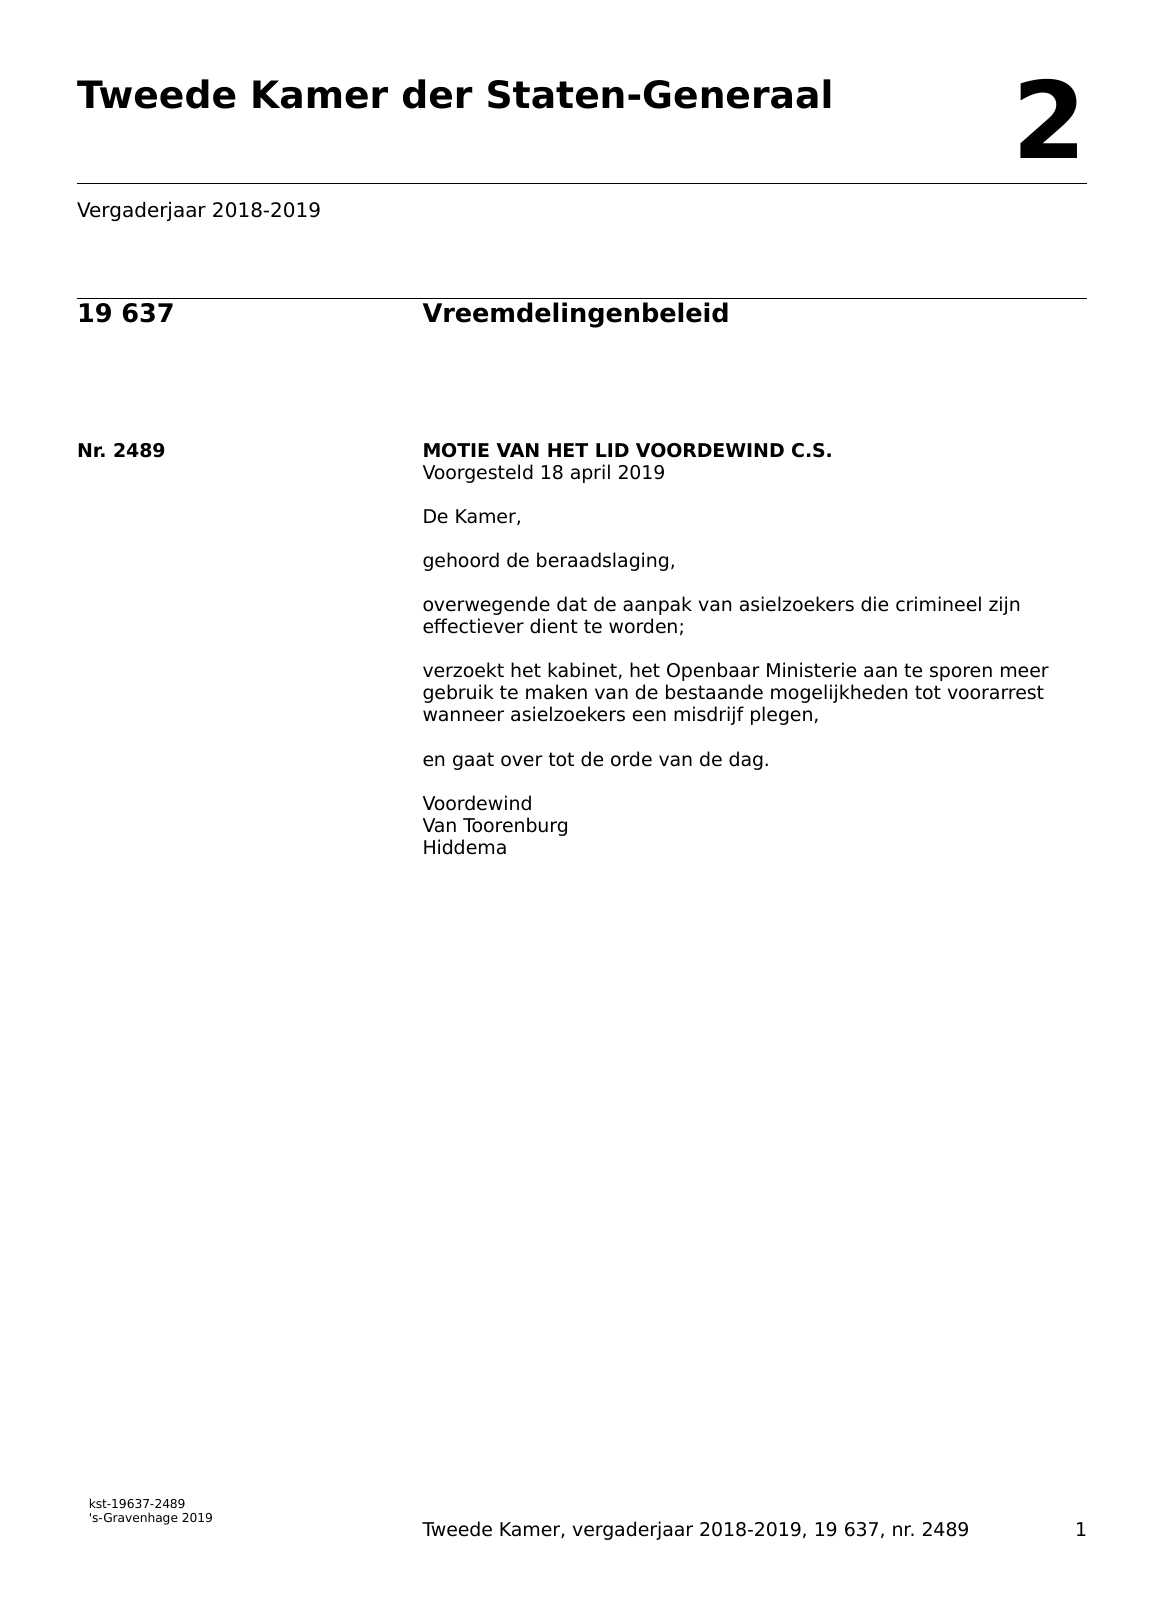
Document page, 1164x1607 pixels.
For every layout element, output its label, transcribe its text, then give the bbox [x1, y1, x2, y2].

text Van Toorenburg [422, 814, 1087, 837]
text Voordewind [422, 793, 1087, 814]
table_cell Vergaderjaar 2018-2019 [77, 184, 1087, 298]
text De Kamer, [422, 506, 1087, 528]
text Hiddema [422, 837, 1087, 858]
text kst-19637-2489 [88, 1497, 323, 1511]
subtitle Nr. 2489 MOTIE VAN HET LID VOORDEWIND C.S. [77, 440, 1087, 462]
text en gaat over tot de orde van de dag. [422, 748, 1087, 770]
text verzoekt het kabinet, het Openbaar Ministerie aan te sporen meer gebruik te maken van de bestaande mogelijkheden tot voorarrest wanneer asielzoekers een misdrijf plegen, [422, 660, 1087, 726]
text 's-Gravenhage 2019 [88, 1511, 323, 1525]
table_header 2 [886, 59, 1087, 183]
text overwegende dat de aanpak van asielzoekers die crimineel zijn effectiever dient te worden; [422, 594, 1087, 638]
text gehoord de beraadslaging, [422, 550, 1087, 572]
text Voorgesteld 18 april 2019 [422, 462, 1087, 484]
table_header Tweede Kamer der Staten-Generaal [77, 59, 886, 183]
subtitle 19 637 Vreemdelingenbeleid [77, 299, 1087, 329]
